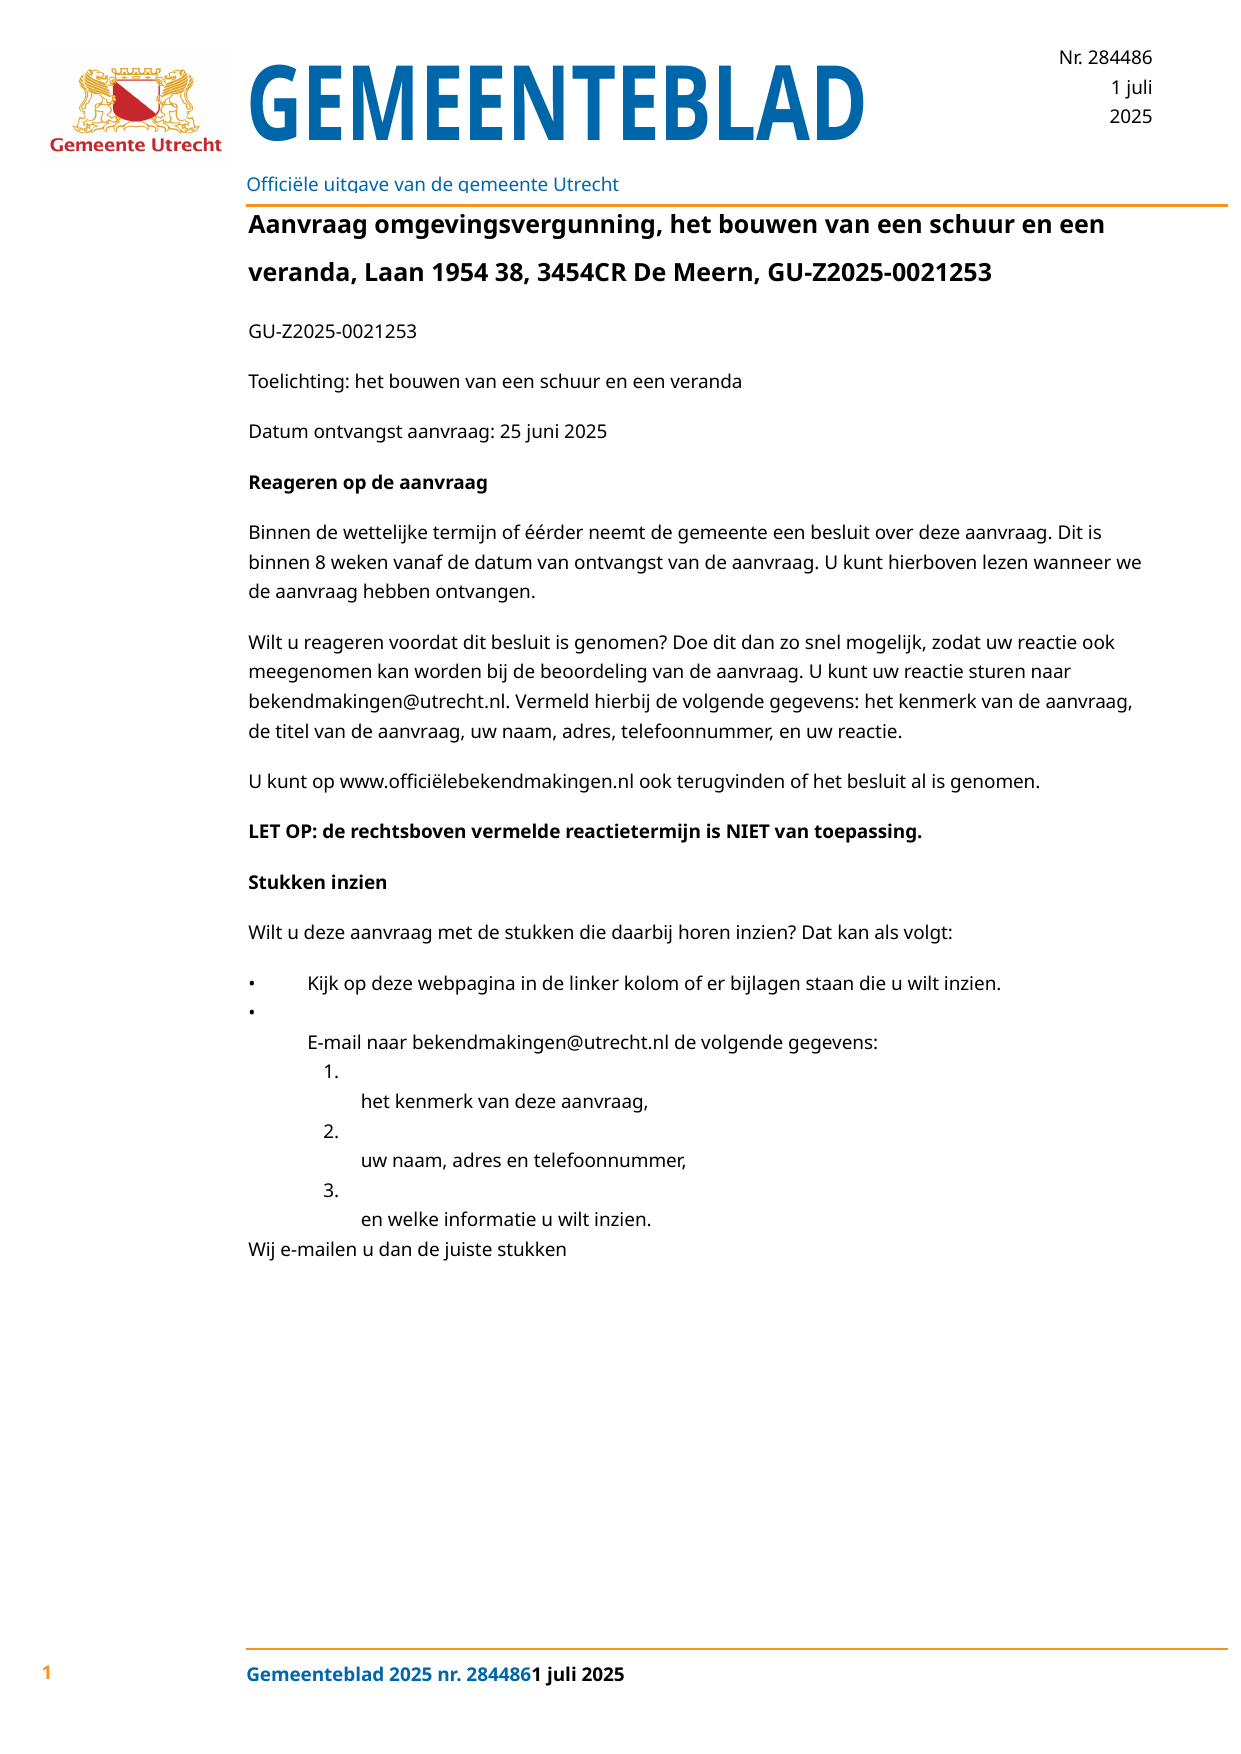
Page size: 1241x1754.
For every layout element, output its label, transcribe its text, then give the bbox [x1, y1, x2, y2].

text Reageren op de aanvraag [248, 469, 1152, 495]
text Wilt u reageren voordat dit besluit is genomen? Doe dit dan zo snel mogelijk, zodat uw reactie ook meegenomen kan worden bij de beoordeling van de aanvraag. U kunt uw reactie sturen naar bekendmakingen@utrecht.nl. Vermeld hierbij de volgende gegevens: het kenmerk van de aanvraag, de titel van de aanvraag, uw naam, adres, telefoonnummer, en uw reactie. [248, 629, 1152, 744]
text Wij e-mailen u dan de juiste stukken [248, 1236, 1152, 1262]
text U kunt op www.officiëlebekendmakingen.nl ook terugvinden of het besluit al is genomen. [248, 768, 1152, 794]
text Stukken inzien [248, 869, 1152, 895]
list E-mail naar bekendmakingen@utrecht.nl de volgende gegevens: [248, 1029, 1152, 1055]
text GU-Z2025-0021253 [248, 318, 1152, 344]
text Binnen de wettelijke termijn of éérder neemt de gemeente een besluit over deze aanvraag. Dit is binnen 8 weken vanaf de datum van ontvangst van de aanvraag. U kunt hierboven lezen wanneer we de aanvraag hebben ontvangen. [248, 519, 1152, 604]
text LET OP: de rechtsboven vermelde reactietermijn is NIET van toepassing. [248, 819, 1152, 844]
text Wilt u deze aanvraag met de stukken die daarbij horen inzien? Dat kan als volgt: [248, 919, 1152, 945]
picture [41, 47, 231, 172]
list het kenmerk van deze aanvraag, [323, 1088, 1152, 1114]
list uw naam, adres en telefoonnummer, [323, 1147, 1152, 1173]
text Aanvraag omgevingsvergunning, het bouwen van een schuur en een veranda, Laan 1954 38, 3454CR De Meern, GU-Z2025-0021253 [248, 207, 1152, 288]
list en welke informatie u wilt inzien. [323, 1207, 1152, 1232]
list Kijk op deze webpagina in de linker kolom of er bijlagen staan die u wilt inzien. [248, 970, 1152, 996]
text Toelichting: het bouwen van een schuur en een veranda [248, 368, 1152, 394]
text Datum ontvangst aanvraag: 25 juni 2025 [248, 419, 1152, 444]
